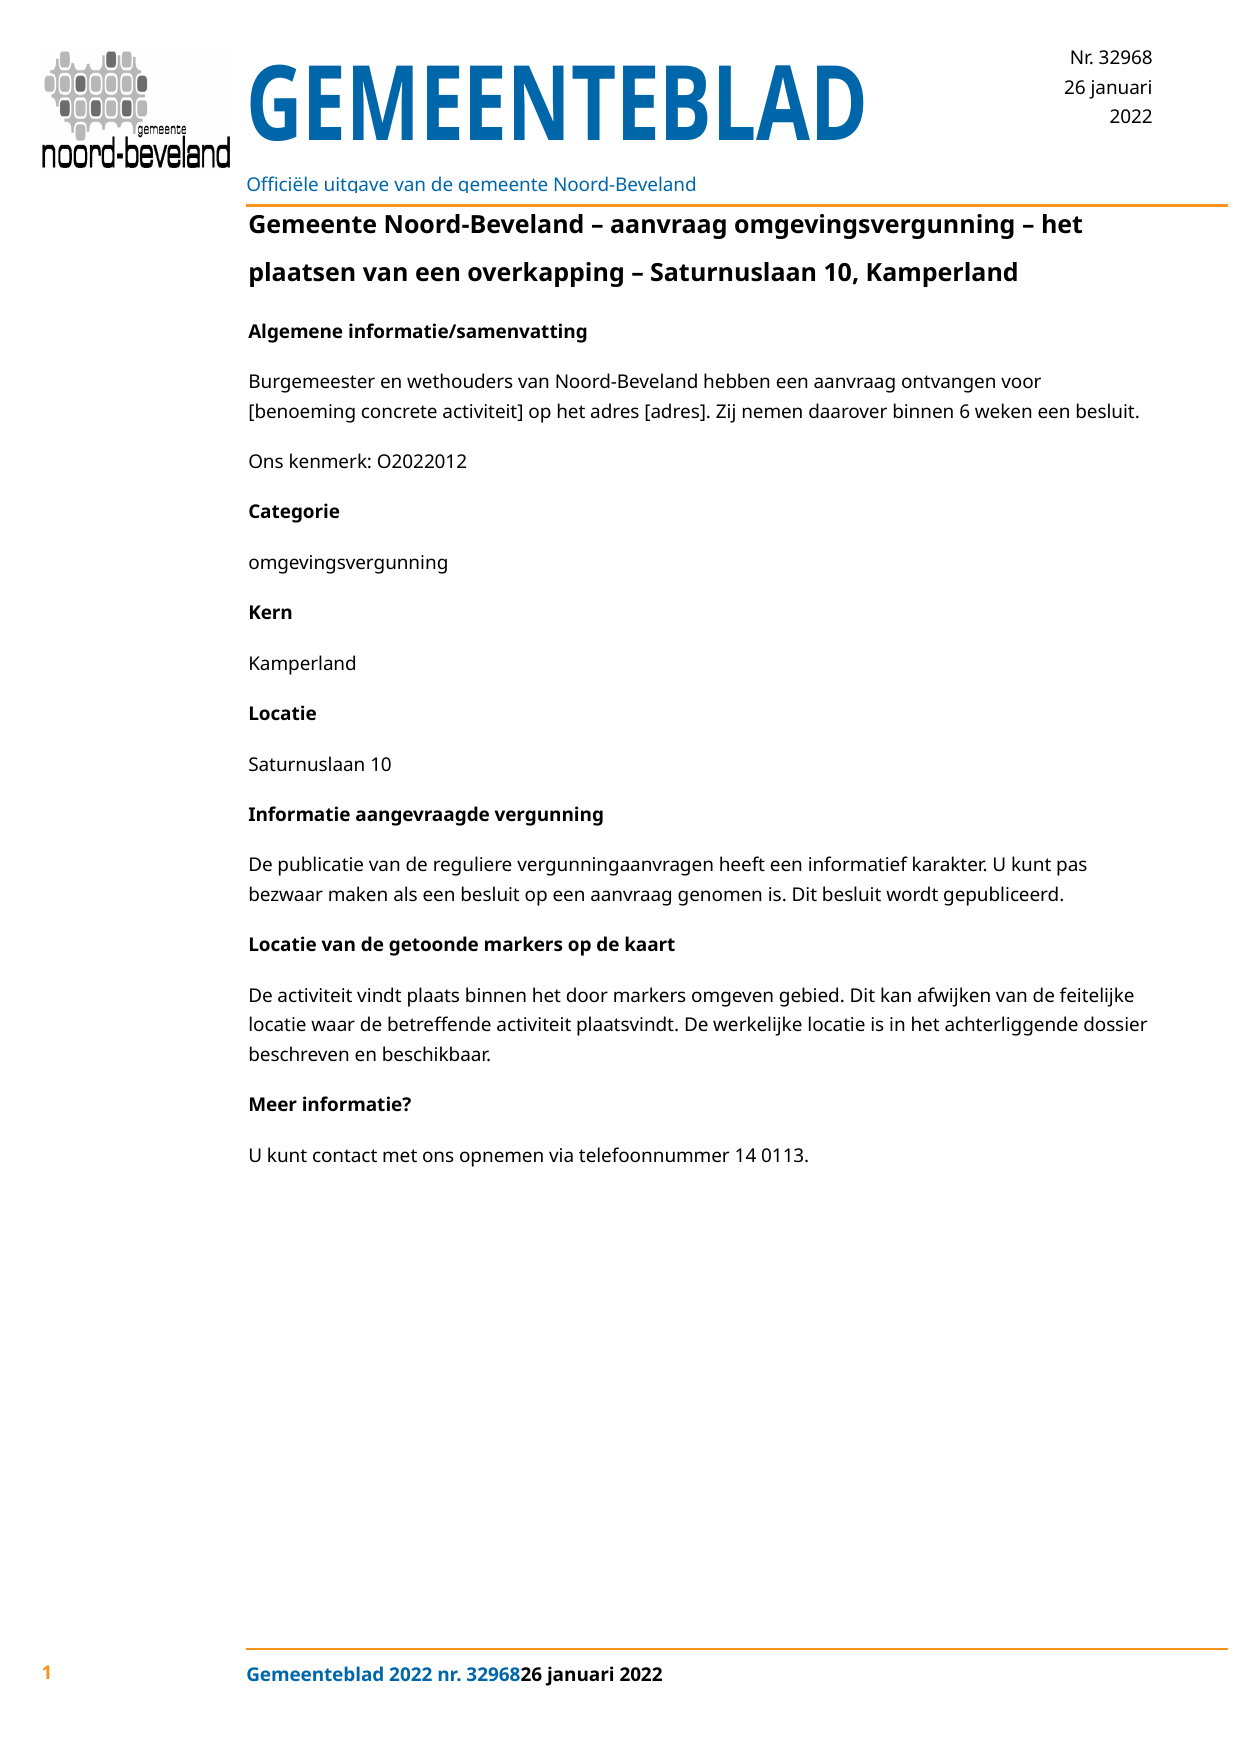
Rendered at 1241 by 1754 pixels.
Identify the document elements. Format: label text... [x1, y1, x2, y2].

text Categorie [248, 499, 1152, 524]
text omgevingsvergunning [248, 549, 1152, 575]
text Ons kenmerk: O2022012 [248, 448, 1152, 474]
text Gemeente Noord-Beveland – aanvraag omgevingsvergunning – het plaatsen van een overkapping – Saturnuslaan 10, Kamperland [248, 207, 1152, 288]
picture [41, 47, 231, 172]
text Locatie van de getoonde markers op de kaart [248, 932, 1152, 957]
text Saturnuslaan 10 [248, 751, 1152, 777]
text De activiteit vindt plaats binnen het door markers omgeven gebied. Dit kan afwijken van de feitelijke locatie waar de betreffende activiteit plaatsvindt. De werkelijke locatie is in het achterliggende dossier beschreven en beschikbaar. [248, 982, 1152, 1067]
text U kunt contact met ons opnemen via telefoonnummer 14 0113. [248, 1142, 1152, 1168]
text Informatie aangevraagde vergunning [248, 801, 1152, 827]
text Kern [248, 599, 1152, 625]
text Locatie [248, 700, 1152, 726]
text De publicatie van de reguliere vergunningaanvragen heeft een informatief karakter. U kunt pas bezwaar maken als een besluit op een aanvraag genomen is. Dit besluit wordt gepubliceerd. [248, 852, 1152, 907]
text Burgemeester en wethouders van Noord-Beveland hebben een aanvraag ontvangen voor [benoeming concrete activiteit] op het adres [adres]. Zij nemen daarover binnen 6 weken een besluit. [248, 368, 1152, 424]
text Algemene informatie/samenvatting [248, 318, 1152, 344]
text Meer informatie? [248, 1092, 1152, 1117]
text Kamperland [248, 650, 1152, 676]
